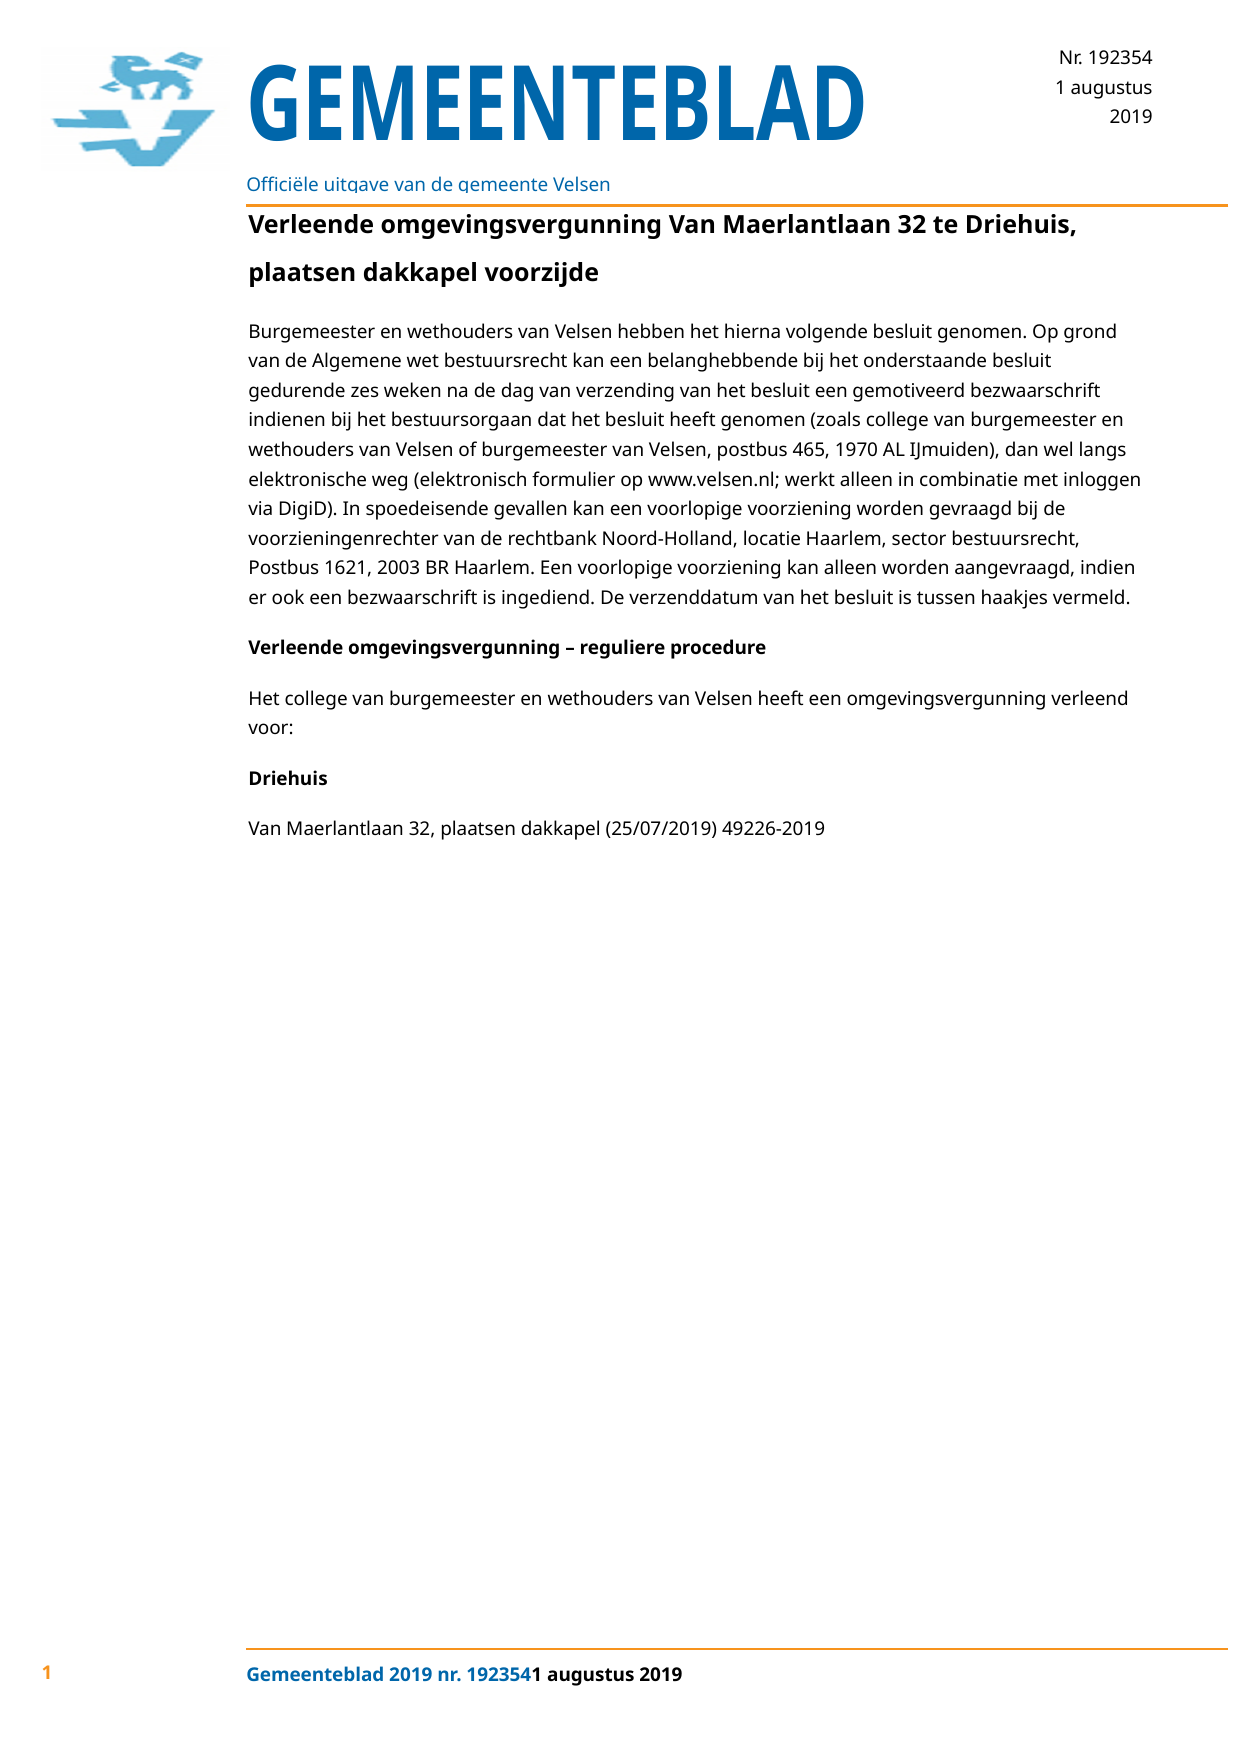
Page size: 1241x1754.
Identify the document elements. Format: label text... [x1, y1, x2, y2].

text Driehuis [248, 765, 1152, 791]
text Het college van burgemeester en wethouders van Velsen heeft een omgevingsvergunning verleend voor: [248, 685, 1152, 740]
text Verleende omgevingsvergunning – reguliere procedure [248, 634, 1152, 660]
text Verleende omgevingsvergunning Van Maerlantlaan 32 te Driehuis, plaatsen dakkapel voorzijde [248, 207, 1152, 288]
text Burgemeester en wethouders van Velsen hebben het hierna volgende besluit genomen. Op grond van de Algemene wet bestuursrecht kan een belanghebbende bij het onderstaande besluit gedurende zes weken na de dag van verzending van het besluit een gemotiveerd bezwaarschrift indienen bij het bestuursorgaan dat het besluit heeft genomen (zoals college van burgemeester en wethouders van Velsen of burgemeester van Velsen, postbus 465, 1970 AL IJmuiden), dan wel langs elektronische weg (elektronisch formulier op www.velsen.nl; werkt alleen in combinatie met inloggen via DigiD). In spoedeisende gevallen kan een voorlopige voorziening worden gevraagd bij de voorzieningenrechter van de rechtbank Noord-Holland, locatie Haarlem, sector bestuursrecht, Postbus 1621, 2003 BR Haarlem. Een voorlopige voorziening kan alleen worden aangevraagd, indien er ook een bezwaarschrift is ingediend. De verzenddatum van het besluit is tussen haakjes vermeld. [248, 318, 1152, 610]
picture [41, 47, 231, 172]
text Van Maerlantlaan 32, plaatsen dakkapel (25/07/2019) 49226-2019 [248, 815, 1152, 841]
